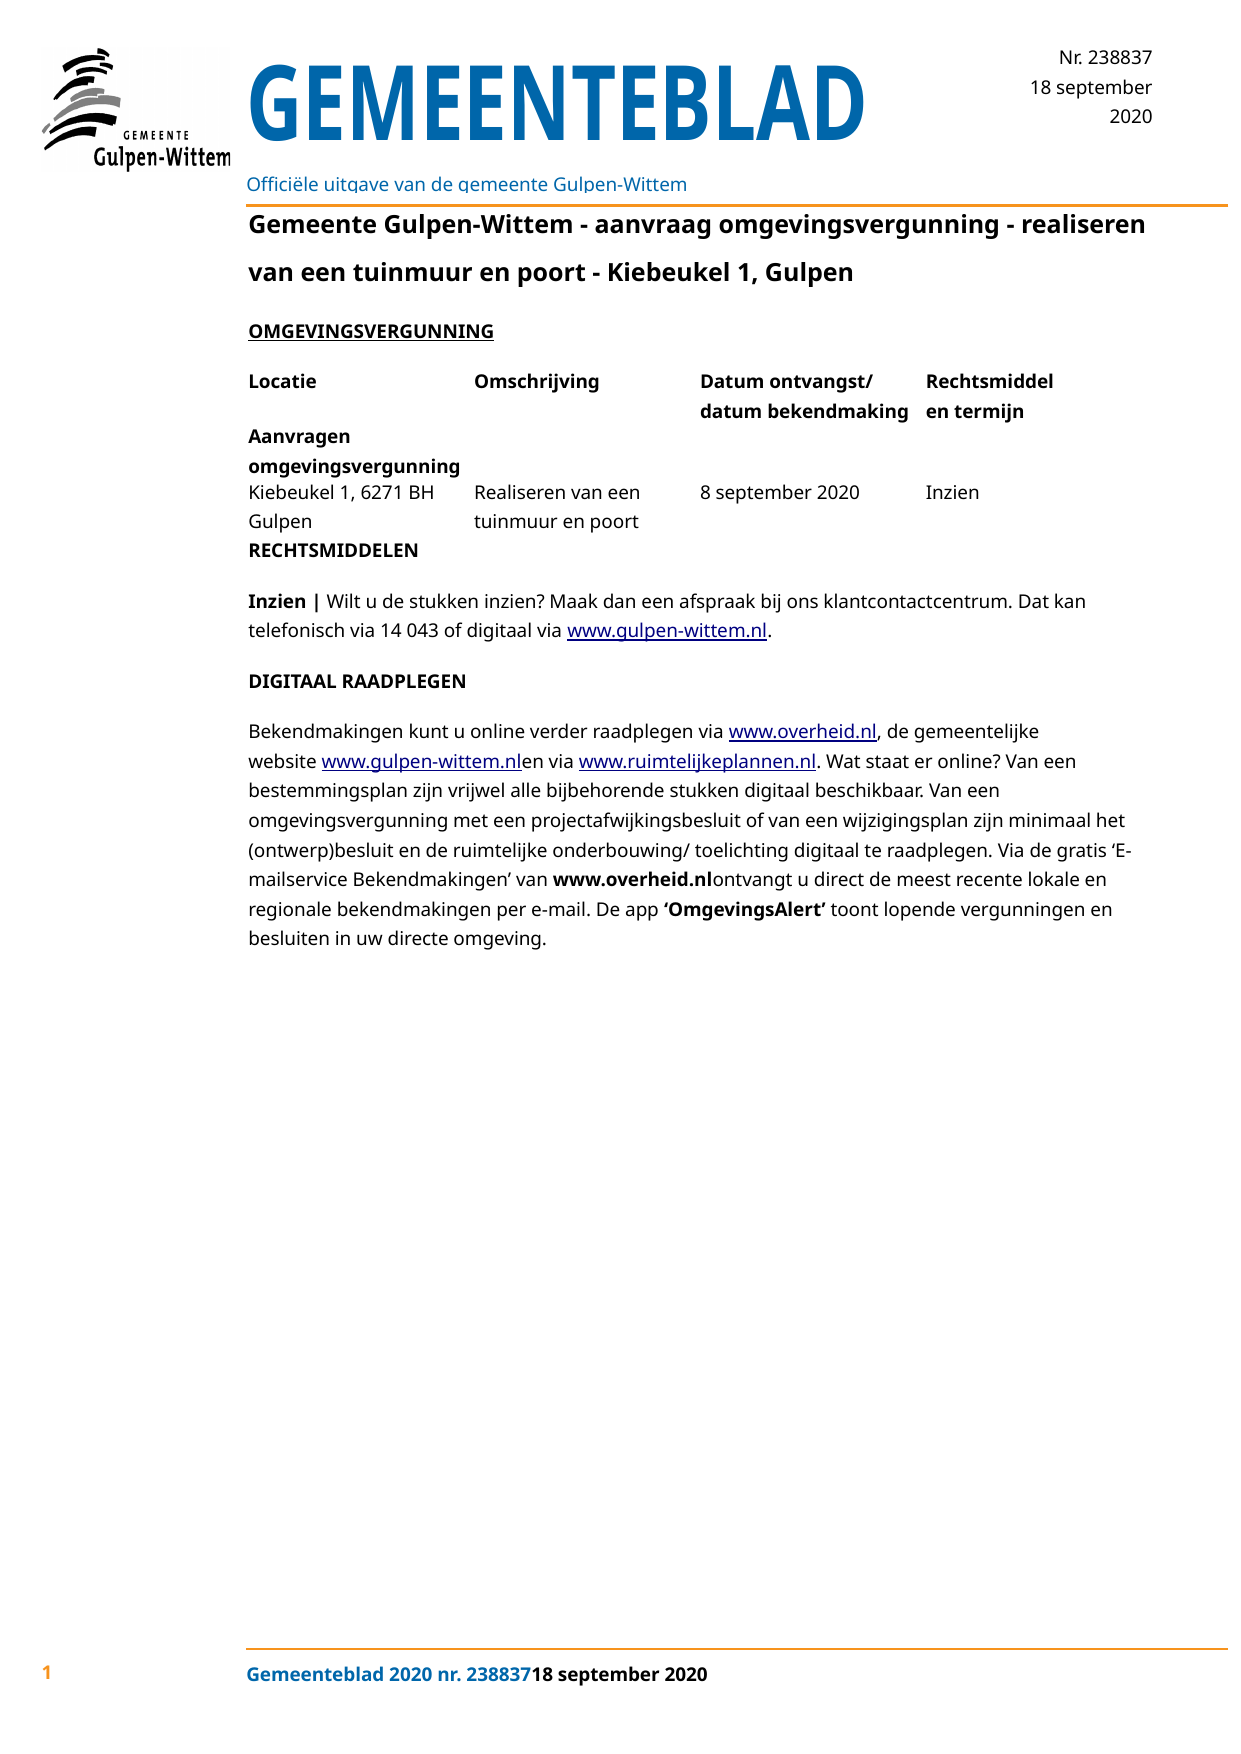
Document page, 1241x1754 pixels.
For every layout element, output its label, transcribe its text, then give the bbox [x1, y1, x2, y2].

table_cell [926, 424, 1152, 479]
text Gemeente Gulpen-Wittem - aanvraag omgevingsvergunning - realiseren van een tuinmuur en poort - Kiebeukel 1, Gulpen [248, 207, 1152, 288]
table_cell Realiseren van een tuinmuur en poort [474, 479, 700, 534]
text Bekendmakingen kunt u online verder raadplegen via www.overheid.nl, de gemeentelijke website www.gulpen-wittem.nlen via www.ruimtelijkeplannen.nl. Wat staat er online? Van een bestemmingsplan zijn vrijwel alle bijbehorende stukken digitaal beschikbaar. Van een omgevingsvergunning met een projectafwijkingsbesluit of van een wijzigingsplan zijn minimaal het (ontwerp)besluit en de ruimtelijke onderbouwing/ toelichting digitaal te raadplegen. Via de gratis ‘E-mailservice Bekendmakingen’ van www.overheid.nlontvangt u direct de meest recente lokale en regionale bekendmakingen per e-mail. De app ‘OmgevingsAlert’ toont lopende vergunningen en besluiten in uw directe omgeving. [248, 718, 1152, 951]
table_header Locatie [248, 369, 474, 424]
table_header Omschrijving [474, 369, 700, 424]
text DIGITAAL RAADPLEGEN [248, 668, 1152, 694]
table_cell 8 september 2020 [700, 479, 926, 534]
text OMGEVINGSVERGUNNING [248, 318, 1152, 344]
text Inzien | Wilt u de stukken inzien? Maak dan een afspraak bij ons klantcontactcentrum. Dat kan telefonisch via 14 043 of digitaal via www.gulpen-wittem.nl. [248, 588, 1152, 643]
table_header Rechtsmiddel en termijn [926, 369, 1152, 424]
table_cell [474, 424, 700, 479]
text RECHTSMIDDELEN [248, 538, 1152, 563]
table_header Datum ontvangst/ datum bekendmaking [700, 369, 926, 424]
table_cell Inzien [926, 479, 1152, 534]
table_cell Kiebeukel 1, 6271 BH Gulpen [248, 479, 474, 534]
table_cell [700, 424, 926, 479]
table_cell Aanvragen omgevingsvergunning [248, 424, 474, 479]
picture [41, 47, 231, 172]
